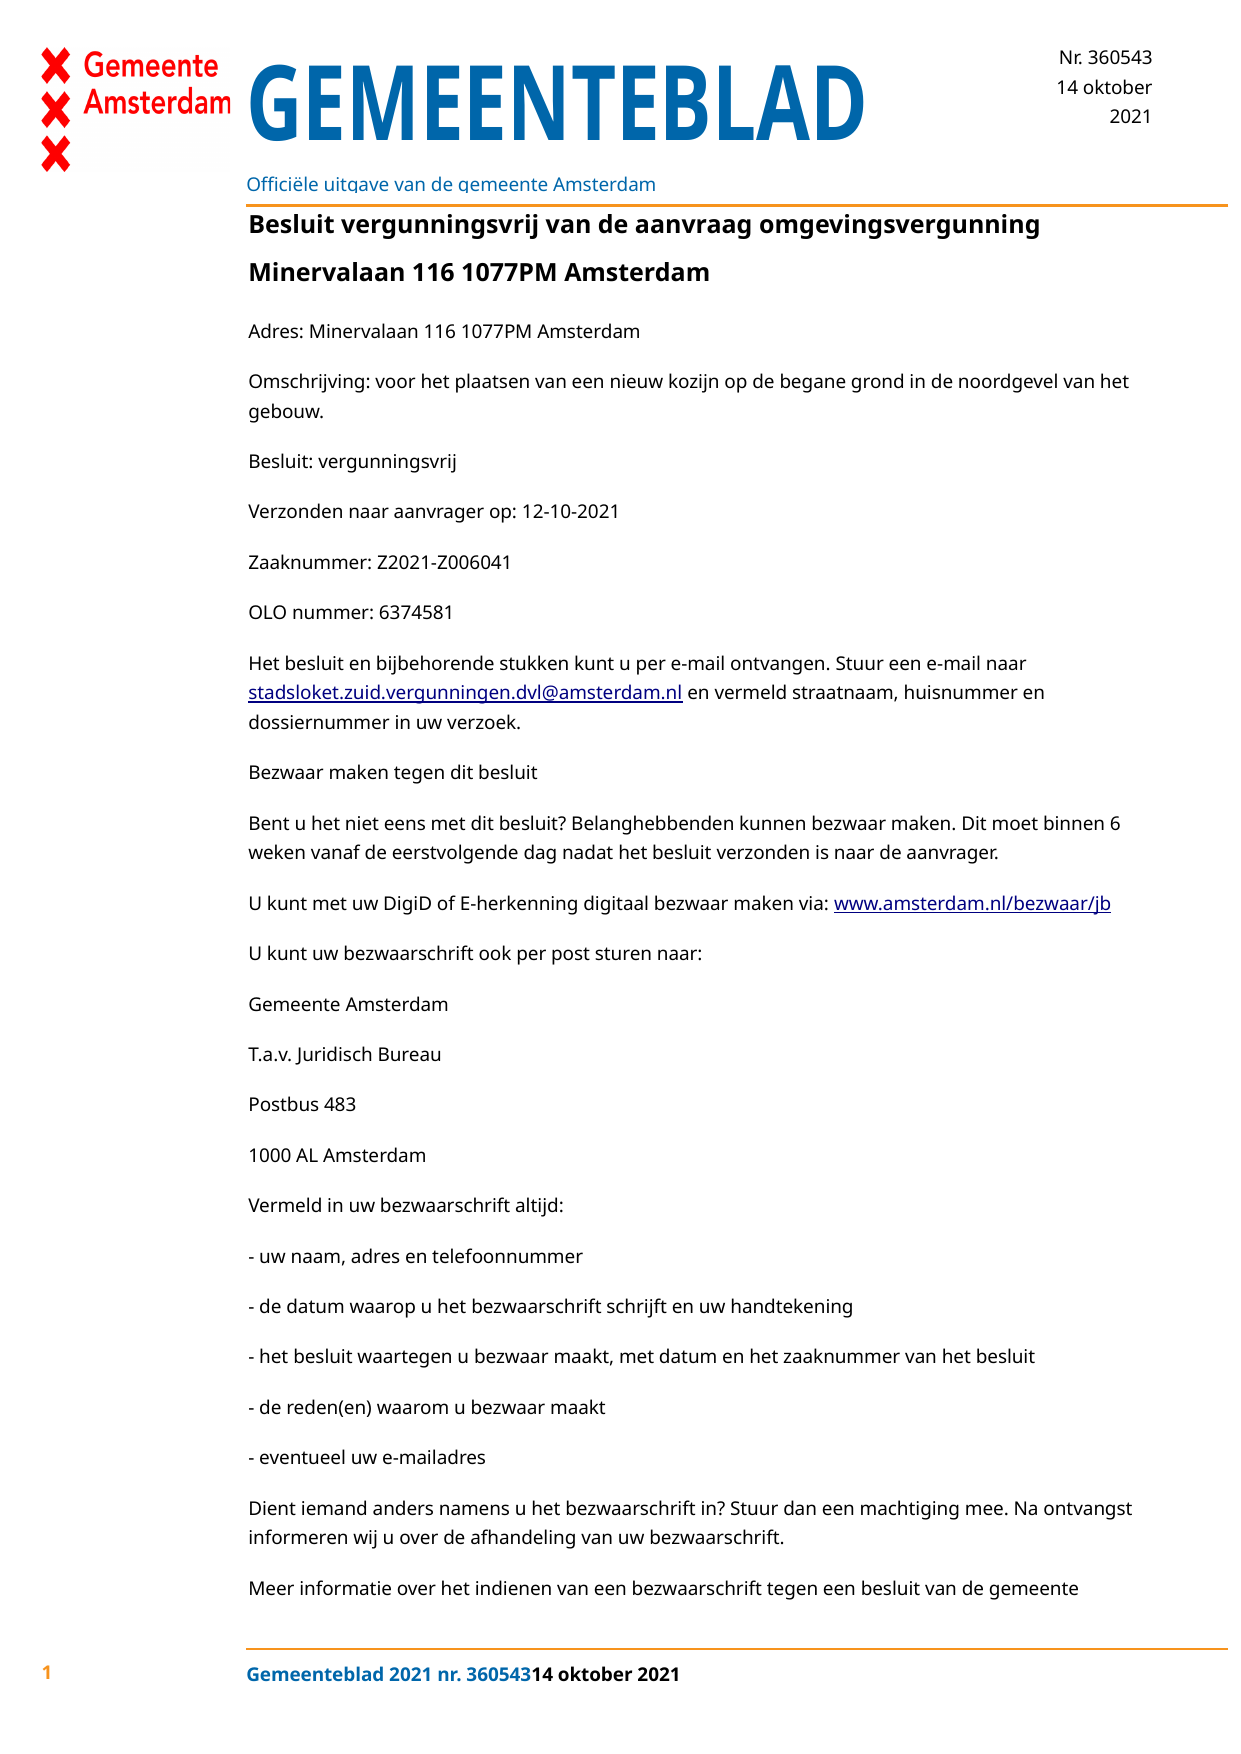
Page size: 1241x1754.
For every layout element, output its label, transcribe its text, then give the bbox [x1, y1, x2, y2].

text Bent u het niet eens met dit besluit? Belanghebbenden kunnen bezwaar maken. Dit moet binnen 6 weken vanaf de eerstvolgende dag nadat het besluit verzonden is naar de aanvrager. [248, 810, 1152, 865]
text Postbus 483 [248, 1092, 1152, 1117]
text OLO nummer: 6374581 [248, 599, 1152, 625]
text Dient iemand anders namens u het bezwaarschrift in? Stuur dan een machtiging mee. Na ontvangst informeren wij u over de afhandeling van uw bezwaarschrift. [248, 1495, 1152, 1550]
text Besluit vergunningsvrij van de aanvraag omgevingsvergunning Minervalaan 116 1077PM Amsterdam [248, 207, 1152, 288]
text U kunt met uw DigiD of E-herkenning digitaal bezwaar maken via: www.amsterdam.nl/bezwaar/jb [248, 890, 1152, 916]
text - de reden(en) waarom u bezwaar maakt [248, 1394, 1152, 1420]
text Het besluit en bijbehorende stukken kunt u per e-mail ontvangen. Stuur een e-mail naar stadsloket.zuid.vergunningen.dvl@amsterdam.nl en vermeld straatnaam, huisnummer en dossiernummer in uw verzoek. [248, 650, 1152, 735]
text U kunt uw bezwaarschrift ook per post sturen naar: [248, 940, 1152, 966]
text - uw naam, adres en telefoonnummer [248, 1243, 1152, 1269]
text - eventueel uw e-mailadres [248, 1444, 1152, 1470]
text - de datum waarop u het bezwaarschrift schrijft en uw handtekening [248, 1293, 1152, 1319]
text - het besluit waartegen u bezwaar maakt, met datum en het zaaknummer van het besluit [248, 1344, 1152, 1369]
text Bezwaar maken tegen dit besluit [248, 759, 1152, 785]
text Adres: Minervalaan 116 1077PM Amsterdam [248, 318, 1152, 344]
text Omschrijving: voor het plaatsen van een nieuw kozijn op de begane grond in de noordgevel van het gebouw. [248, 368, 1152, 424]
text Verzonden naar aanvrager op: 12-10-2021 [248, 499, 1152, 524]
picture [41, 47, 231, 172]
text Meer informatie over het indienen van een bezwaarschrift tegen een besluit van de gemeente [248, 1575, 1152, 1601]
text Vermeld in uw bezwaarschrift altijd: [248, 1192, 1152, 1218]
text Besluit: vergunningsvrij [248, 448, 1152, 474]
text 1000 AL Amsterdam [248, 1142, 1152, 1168]
text T.a.v. Juridisch Bureau [248, 1041, 1152, 1067]
text Zaaknummer: Z2021-Z006041 [248, 549, 1152, 575]
text Gemeente Amsterdam [248, 991, 1152, 1017]
